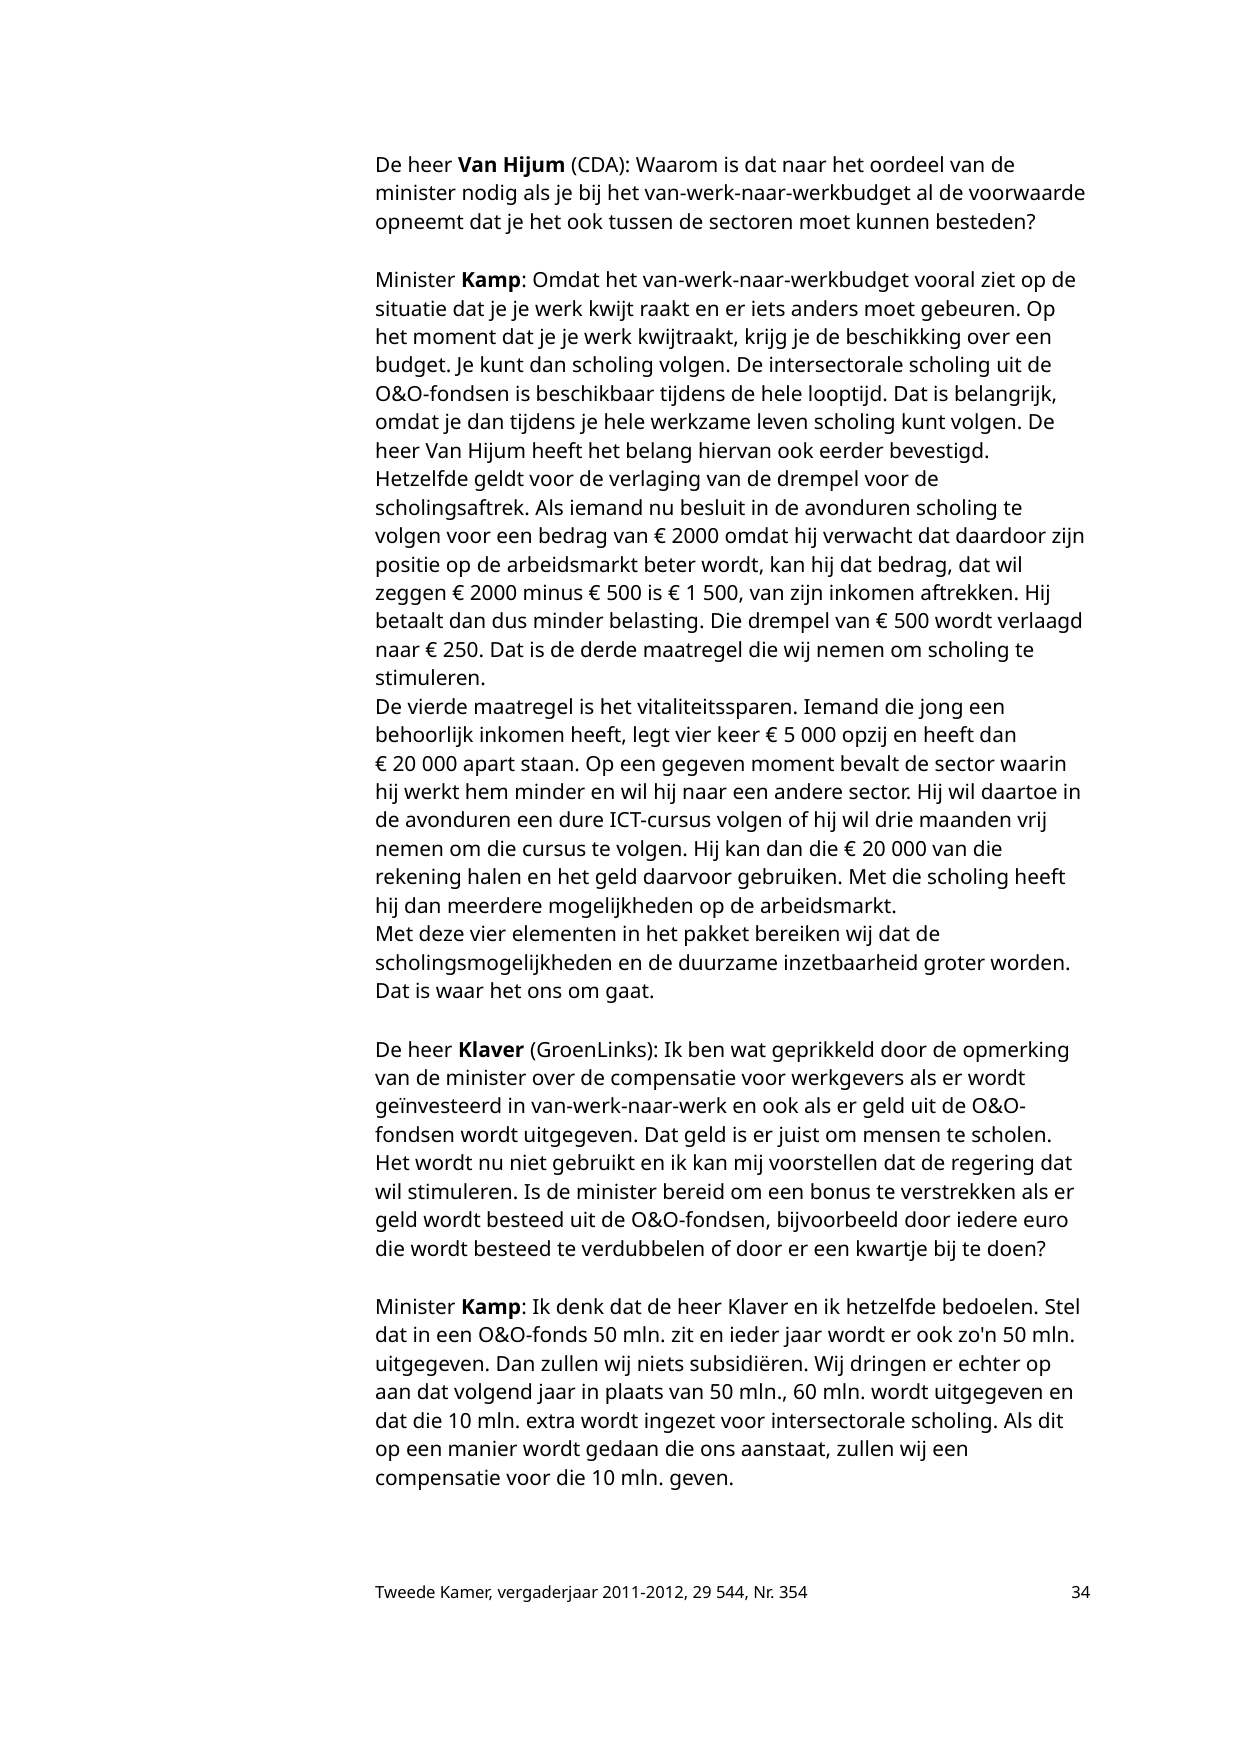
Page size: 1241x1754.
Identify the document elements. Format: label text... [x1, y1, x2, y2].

text Minister Kamp: Ik denk dat de heer Klaver en ik hetzelfde bedoelen. Stel dat in een O&O-fonds 50 mln. zit en ieder jaar wordt er ook zo'n 50 mln. uitgegeven. Dan zullen wij niets subsidiëren. Wij dringen er echter op aan dat volgend jaar in plaats van 50 mln., 60 mln. wordt uitgegeven en dat die 10 mln. extra wordt ingezet voor intersectorale scholing. Als dit op een manier wordt gedaan die ons aanstaat, zullen wij een compensatie voor die 10 mln. geven. [375, 1292, 1090, 1491]
text De heer Van Hijum (CDA): Waarom is dat naar het oordeel van de minister nodig als je bij het van-werk-naar-werkbudget al de voorwaarde opneemt dat je het ook tussen de sectoren moet kunnen besteden? [375, 150, 1090, 235]
text Minister Kamp: Omdat het van-werk-naar-werkbudget vooral ziet op de situatie dat je je werk kwijt raakt en er iets anders moet gebeuren. Op het moment dat je je werk kwijtraakt, krijg je de beschikking over een budget. Je kunt dan scholing volgen. De intersectorale scholing uit de O&O-fondsen is beschikbaar tijdens de hele looptijd. Dat is belangrijk, omdat je dan tijdens je hele werkzame leven scholing kunt volgen. De heer Van Hijum heeft het belang hiervan ook eerder bevestigd. [375, 265, 1090, 464]
text De heer Klaver (GroenLinks): Ik ben wat geprikkeld door de opmerking van de minister over de compensatie voor werkgevers als er wordt geïnvesteerd in van-werk-naar-werk en ook als er geld uit de O&O-fondsen wordt uitgegeven. Dat geld is er juist om mensen te scholen. Het wordt nu niet gebruikt en ik kan mij voorstellen dat de regering dat wil stimuleren. Is de minister bereid om een bonus te verstrekken als er geld wordt besteed uit de O&O-fondsen, bijvoorbeeld door iedere euro die wordt besteed te verdubbelen of door er een kwartje bij te doen? [375, 1035, 1090, 1262]
text Hetzelfde geldt voor de verlaging van de drempel voor de scholingsaftrek. Als iemand nu besluit in de avonduren scholing te volgen voor een bedrag van € 2000 omdat hij verwacht dat daardoor zijn positie op de arbeidsmarkt beter wordt, kan hij dat bedrag, dat wil zeggen € 2000 minus € 500 is € 1 500, van zijn inkomen aftrekken. Hij betaalt dan dus minder belasting. Die drempel van € 500 wordt verlaagd naar € 250. Dat is de derde maatregel die wij nemen om scholing te stimuleren. [375, 464, 1090, 692]
text Met deze vier elementen in het pakket bereiken wij dat de scholingsmogelijkheden en de duurzame inzetbaarheid groter worden. Dat is waar het ons om gaat. [375, 919, 1090, 1005]
text De vierde maatregel is het vitaliteitssparen. Iemand die jong een behoorlijk inkomen heeft, legt vier keer € 5 000 opzij en heeft dan € 20 000 apart staan. Op een gegeven moment bevalt de sector waarin hij werkt hem minder en wil hij naar een andere sector. Hij wil daartoe in de avonduren een dure ICT-cursus volgen of hij wil drie maanden vrij nemen om die cursus te volgen. Hij kan dan die € 20 000 van die rekening halen en het geld daarvoor gebruiken. Met die scholing heeft hij dan meerdere mogelijkheden op de arbeidsmarkt. [375, 692, 1090, 919]
